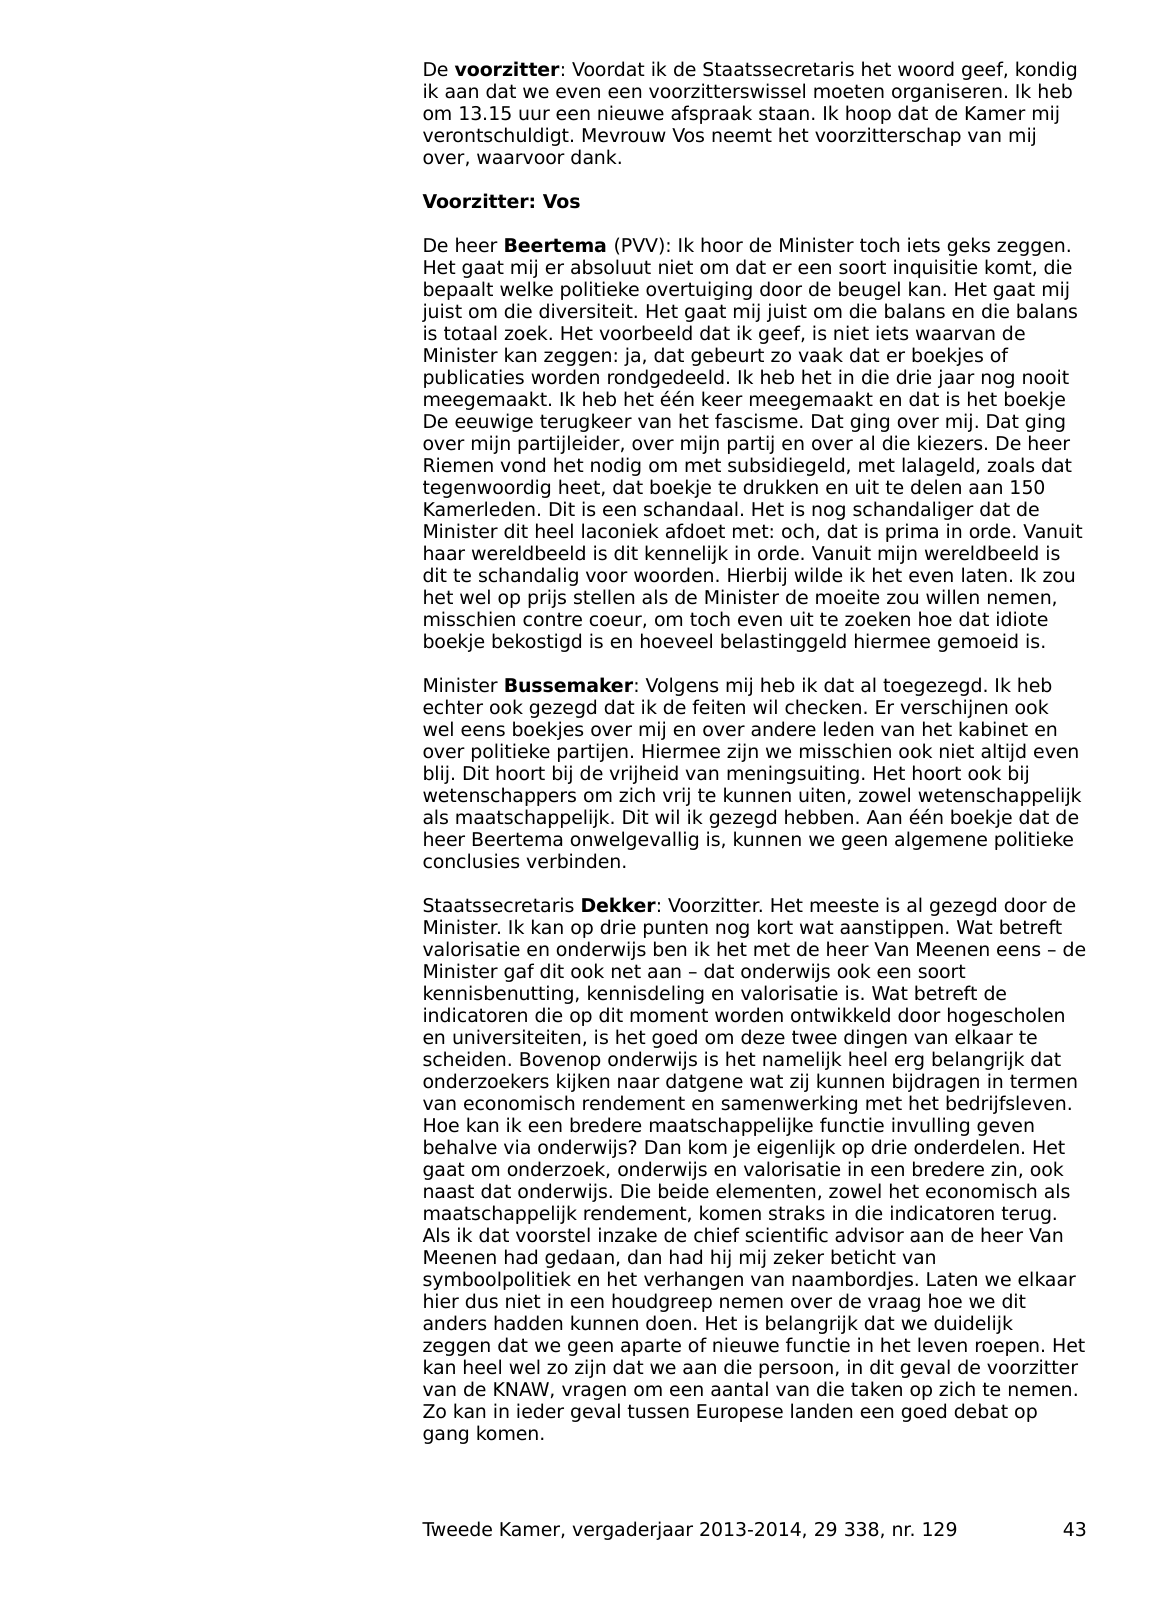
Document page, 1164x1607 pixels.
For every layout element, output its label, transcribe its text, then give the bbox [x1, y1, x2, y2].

text Staatssecretaris Dekker: Voorzitter. Het meeste is al gezegd door de Minister. Ik kan op drie punten nog kort wat aanstippen. Wat betreft valorisatie en onderwijs ben ik het met de heer Van Meenen eens – de Minister gaf dit ook net aan – dat onderwijs ook een soort kennisbenutting, kennisdeling en valorisatie is. Wat betreft de indicatoren die op dit moment worden ontwikkeld door hogescholen en universiteiten, is het goed om deze twee dingen van elkaar te scheiden. Bovenop onderwijs is het namelijk heel erg belangrijk dat onderzoekers kijken naar datgene wat zij kunnen bijdragen in termen van economisch rendement en samenwerking met het bedrijfsleven. Hoe kan ik een bredere maatschappelijke functie invulling geven behalve via onderwijs? Dan kom je eigenlijk op drie onderdelen. Het gaat om onderzoek, onderwijs en valorisatie in een bredere zin, ook naast dat onderwijs. Die beide elementen, zowel het economisch als maatschappelijk rendement, komen straks in die indicatoren terug. [422, 895, 1087, 1225]
text Voorzitter: Vos [422, 191, 1087, 213]
text De heer Beertema (PVV): Ik hoor de Minister toch iets geks zeggen. Het gaat mij er absoluut niet om dat er een soort inquisitie komt, die bepaalt welke politieke overtuiging door de beugel kan. Het gaat mij juist om die diversiteit. Het gaat mij juist om die balans en die balans is totaal zoek. Het voorbeeld dat ik geef, is niet iets waarvan de Minister kan zeggen: ja, dat gebeurt zo vaak dat er boekjes of publicaties worden rondgedeeld. Ik heb het in die drie jaar nog nooit meegemaakt. Ik heb het één keer meegemaakt en dat is het boekje De eeuwige terugkeer van het fascisme. Dat ging over mij. Dat ging over mijn partijleider, over mijn partij en over al die kiezers. De heer Riemen vond het nodig om met subsidiegeld, met lalageld, zoals dat tegenwoordig heet, dat boekje te drukken en uit te delen aan 150 Kamerleden. Dit is een schandaal. Het is nog schandaliger dat de Minister dit heel laconiek afdoet met: och, dat is prima in orde. Vanuit haar wereldbeeld is dit kennelijk in orde. Vanuit mijn wereldbeeld is dit te schandalig voor woorden. Hierbij wilde ik het even laten. Ik zou het wel op prijs stellen als de Minister de moeite zou willen nemen, misschien contre coeur, om toch even uit te zoeken hoe dat idiote boekje bekostigd is en hoeveel belastinggeld hiermee gemoeid is. [422, 235, 1087, 653]
text Minister Bussemaker: Volgens mij heb ik dat al toegezegd. Ik heb echter ook gezegd dat ik de feiten wil checken. Er verschijnen ook wel eens boekjes over mij en over andere leden van het kabinet en over politieke partijen. Hiermee zijn we misschien ook niet altijd even blij. Dit hoort bij de vrijheid van meningsuiting. Het hoort ook bij wetenschappers om zich vrij te kunnen uiten, zowel wetenschappelijk als maatschappelijk. Dit wil ik gezegd hebben. Aan één boekje dat de heer Beertema onwelgevallig is, kunnen we geen algemene politieke conclusies verbinden. [422, 675, 1087, 873]
text De voorzitter: Voordat ik de Staatssecretaris het woord geef, kondig ik aan dat we even een voorzitterswissel moeten organiseren. Ik heb om 13.15 uur een nieuwe afspraak staan. Ik hoop dat de Kamer mij verontschuldigt. Mevrouw Vos neemt het voorzitterschap van mij over, waarvoor dank. [422, 59, 1087, 169]
text Als ik dat voorstel inzake de chief scientific advisor aan de heer Van Meenen had gedaan, dan had hij mij zeker beticht van symboolpolitiek en het verhangen van naambordjes. Laten we elkaar hier dus niet in een houdgreep nemen over de vraag hoe we dit anders hadden kunnen doen. Het is belangrijk dat we duidelijk zeggen dat we geen aparte of nieuwe functie in het leven roepen. Het kan heel wel zo zijn dat we aan die persoon, in dit geval de voorzitter van de KNAW, vragen om een aantal van die taken op zich te nemen. Zo kan in ieder geval tussen Europese landen een goed debat op gang komen. [422, 1225, 1087, 1444]
